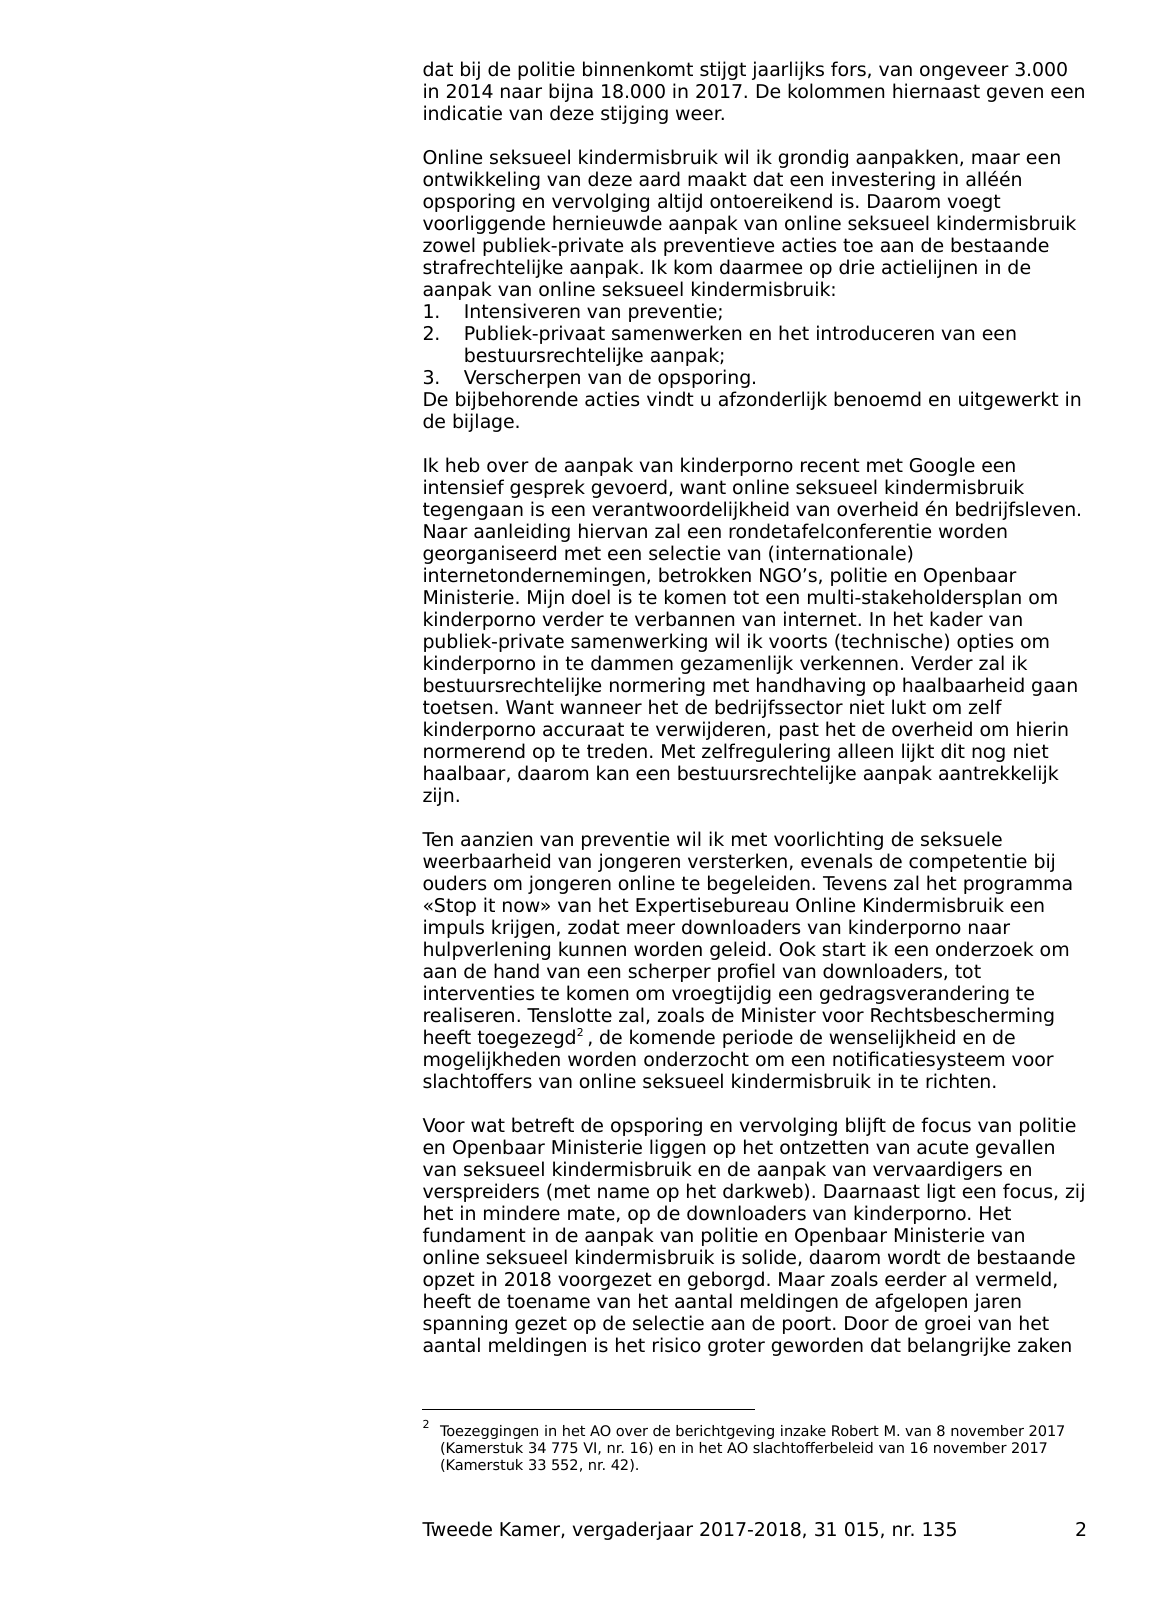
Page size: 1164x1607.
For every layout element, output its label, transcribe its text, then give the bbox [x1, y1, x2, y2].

text Online seksueel kindermisbruik wil ik grondig aanpakken, maar een ontwikkeling van deze aard maakt dat een investering in alléén opsporing en vervolging altijd ontoereikend is. Daarom voegt voorliggende hernieuwde aanpak van online seksueel kindermisbruik zowel publiek-private als preventieve acties toe aan de bestaande strafrechtelijke aanpak. Ik kom daarmee op drie actielijnen in de aanpak van online seksueel kindermisbruik: [422, 147, 1087, 301]
text De bijbehorende acties vindt u afzonderlijk benoemd en uitgewerkt in de bijlage. [422, 389, 1087, 433]
text Ik heb over de aanpak van kinderporno recent met Google een intensief gesprek gevoerd, want online seksueel kindermisbruik tegengaan is een verantwoordelijkheid van overheid én bedrijfsleven. Naar aanleiding hiervan zal een rondetafelconferentie worden georganiseerd met een selectie van (internationale) internetondernemingen, betrokken NGO’s, politie en Openbaar Ministerie. Mijn doel is te komen tot een multi-stakeholdersplan om kinderporno verder te verbannen van internet. In het kader van publiek-private samenwerking wil ik voorts (technische) opties om kinderporno in te dammen gezamenlijk verkennen. Verder zal ik bestuursrechtelijke normering met handhaving op haalbaarheid gaan toetsen. Want wanneer het de bedrijfssector niet lukt om zelf kinderporno accuraat te verwijderen, past het de overheid om hierin normerend op te treden. Met zelfregulering alleen lijkt dit nog niet haalbaar, daarom kan een bestuursrechtelijke aanpak aantrekkelijk zijn. [422, 455, 1087, 807]
text 1. Intensiveren van preventie; [422, 301, 1087, 323]
text Ten aanzien van preventie wil ik met voorlichting de seksuele weerbaarheid van jongeren versterken, evenals de competentie bij ouders om jongeren online te begeleiden. Tevens zal het programma «Stop it now» van het Expertisebureau Online Kindermisbruik een impuls krijgen, zodat meer downloaders van kinderporno naar hulpverlening kunnen worden geleid. Ook start ik een onderzoek om aan de hand van een scherper profiel van downloaders, tot interventies te komen om vroegtijdig een gedragsverandering te realiseren. Tenslotte zal, zoals de Minister voor Rechtsbescherming heeft toegezegd, de komende periode de wenselijkheid en de mogelijkheden worden onderzocht om een notificatiesysteem voor slachtoffers van online seksueel kindermisbruik in te richten. [422, 829, 1087, 1093]
text Toezeggingen in het AO over de berichtgeving inzake Robert M. van 8 november 2017 (Kamerstuk 34 775 VI, nr. 16) en in het AO slachtofferbeleid van 16 november 2017 (Kamerstuk 33 552, nr. 42). [422, 1418, 1087, 1474]
text Voor wat betreft de opsporing en vervolging blijft de focus van politie en Openbaar Ministerie liggen op het ontzetten van acute gevallen van seksueel kindermisbruik en de aanpak van vervaardigers en verspreiders (met name op het darkweb). Daarnaast ligt een focus, zij het in mindere mate, op de downloaders van kinderporno. Het fundament in de aanpak van politie en Openbaar Ministerie van online seksueel kindermisbruik is solide, daarom wordt de bestaande opzet in 2018 voorgezet en geborgd. Maar zoals eerder al vermeld, heeft de toename van het aantal meldingen de afgelopen jaren spanning gezet op de selectie aan de poort. Door de groei van het aantal meldingen is het risico groter geworden dat belangrijke zaken [422, 1115, 1087, 1357]
text 2. Publiek-privaat samenwerken en het introduceren van een bestuursrechtelijke aanpak; [422, 323, 1087, 367]
text 3. Verscherpen van de opsporing. [422, 367, 1087, 389]
text dat bij de politie binnenkomt stijgt jaarlijks fors, van ongeveer 3.000 in 2014 naar bijna 18.000 in 2017. De kolommen hiernaast geven een indicatie van deze stijging weer. [422, 59, 1087, 125]
